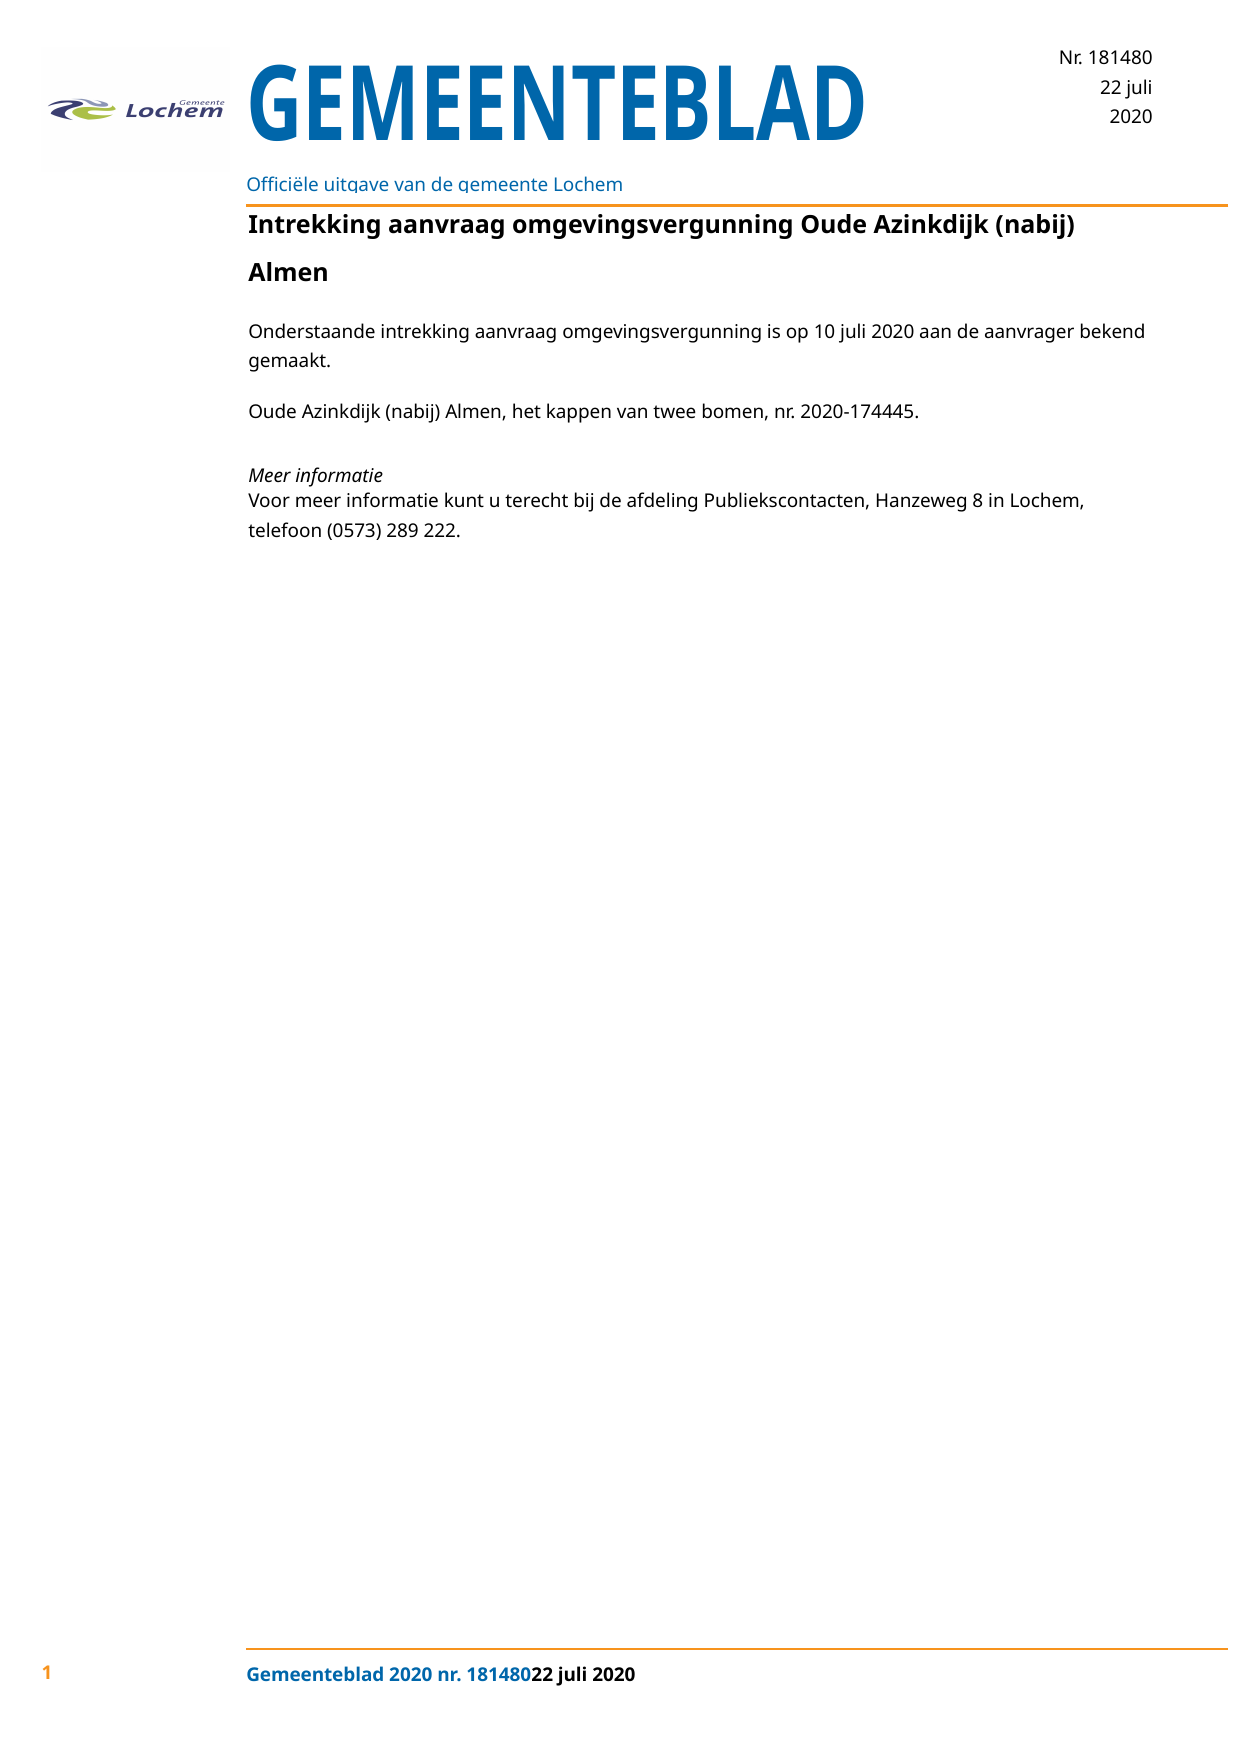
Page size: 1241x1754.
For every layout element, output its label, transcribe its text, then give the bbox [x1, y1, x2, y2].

picture [41, 47, 231, 172]
text Oude Azinkdijk (nabij) Almen, het kappen van twee bomen, nr. 2020-174445. [248, 398, 1152, 424]
text Meer informatie [248, 462, 1152, 488]
text Onderstaande intrekking aanvraag omgevingsvergunning is op 10 juli 2020 aan de aanvrager bekend gemaakt. [248, 318, 1152, 373]
text Voor meer informatie kunt u terecht bij de afdeling Publiekscontacten, Hanzeweg 8 in Lochem, telefoon (0573) 289 222. [248, 488, 1152, 543]
text Intrekking aanvraag omgevingsvergunning Oude Azinkdijk (nabij) Almen [248, 207, 1152, 288]
